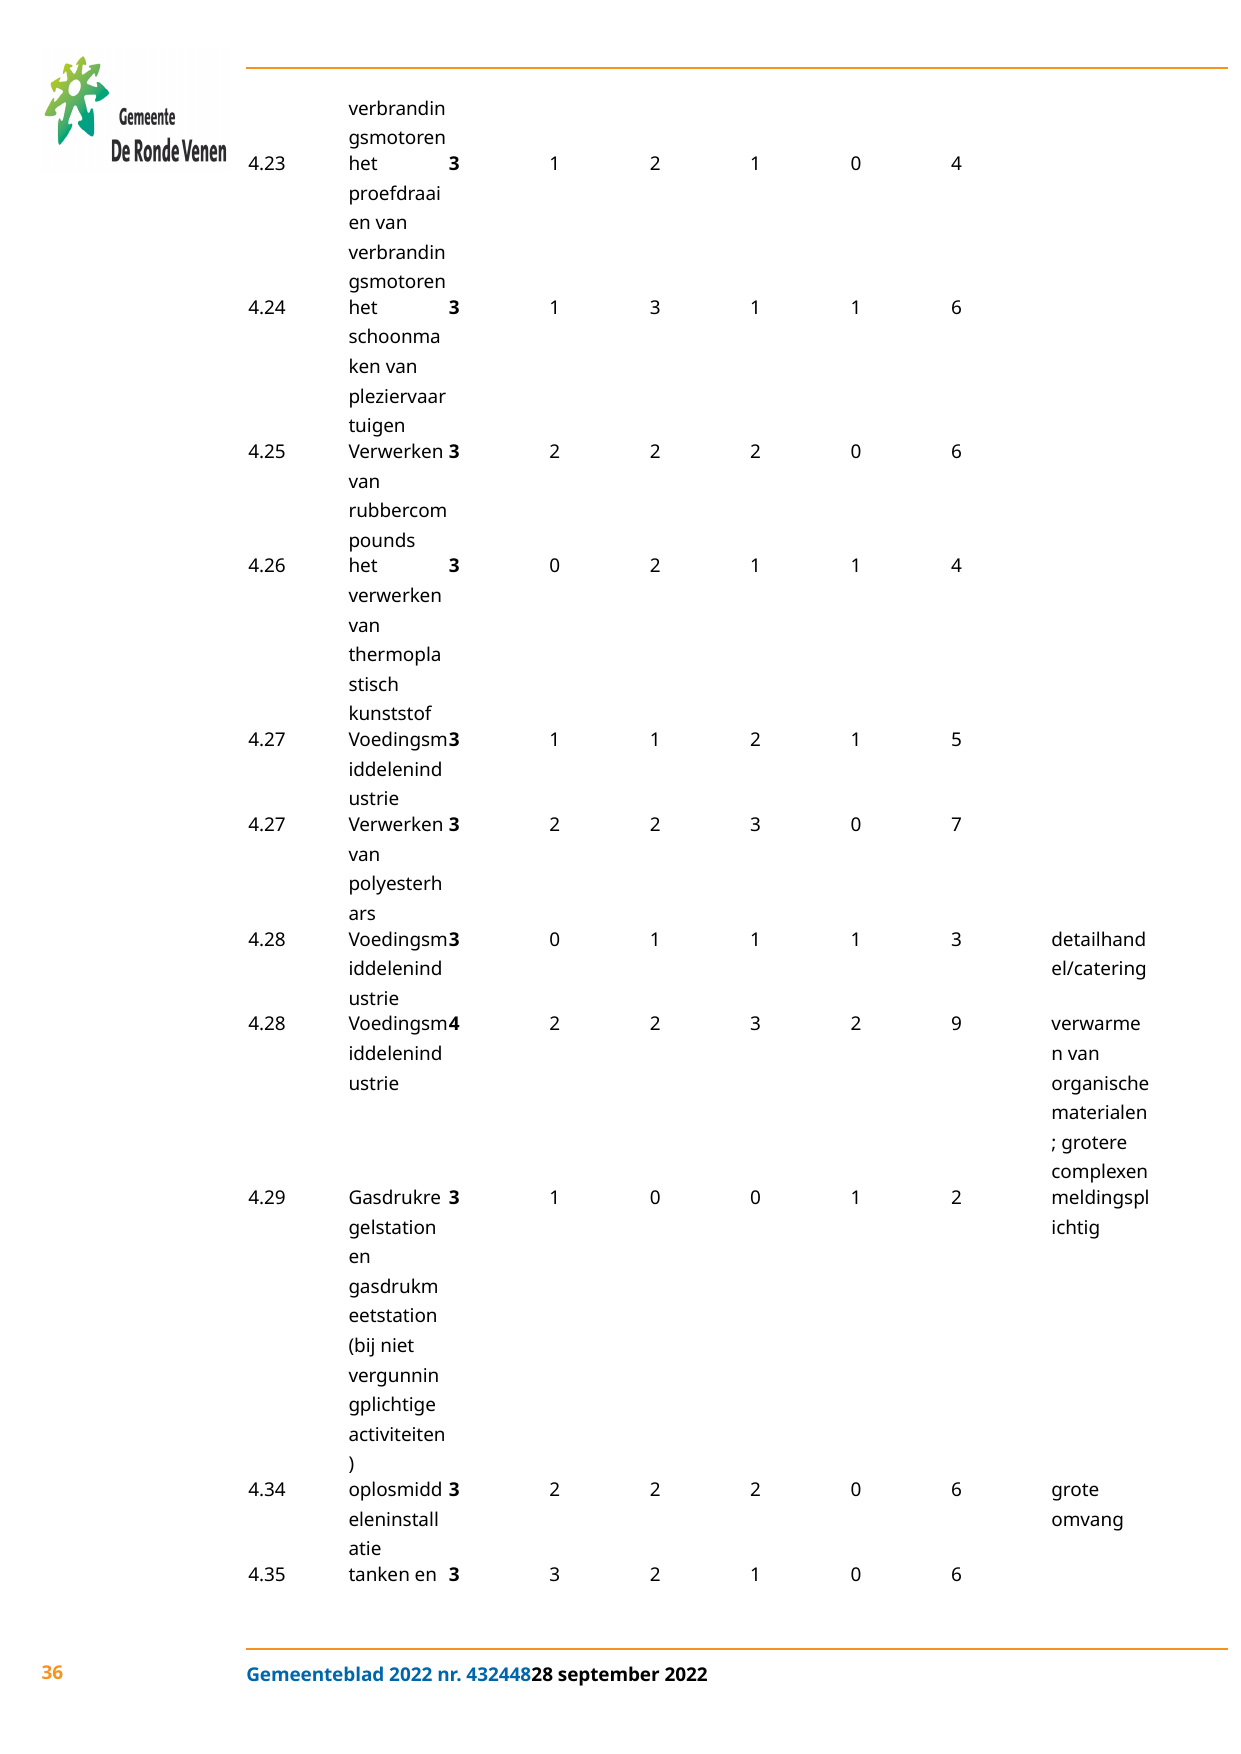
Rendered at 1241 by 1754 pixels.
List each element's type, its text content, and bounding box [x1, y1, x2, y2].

table_cell detailhandel/catering [1051, 926, 1152, 1011]
table_cell 2 [650, 553, 750, 726]
table_cell 1 [850, 553, 951, 726]
table_cell 3 [449, 1561, 549, 1587]
table_cell 4.29 [248, 1184, 348, 1476]
table_cell 3 [449, 1476, 549, 1561]
table_cell 7 [951, 811, 1051, 926]
table_cell 2 [650, 150, 750, 294]
table_cell 0 [549, 553, 649, 726]
table_cell oplosmiddeleninstallatie [348, 1476, 449, 1561]
table_cell 3 [449, 726, 549, 811]
table_cell [449, 95, 549, 150]
table_cell [1051, 95, 1152, 150]
table_cell 2 [549, 438, 649, 553]
table_cell 4.25 [248, 438, 348, 553]
table_cell 1 [650, 926, 750, 1011]
table_cell Voedingsmiddelenindustrie [348, 926, 449, 1011]
table_cell 0 [850, 150, 951, 294]
table_cell 2 [650, 1561, 750, 1587]
table_cell 3 [449, 811, 549, 926]
table_cell 3 [449, 150, 549, 294]
table_cell 2 [549, 1011, 649, 1184]
table_cell 4 [449, 1011, 549, 1184]
table_cell 4 [951, 553, 1051, 726]
table_cell [1051, 726, 1152, 811]
table_cell 2 [750, 726, 850, 811]
table_cell [951, 95, 1051, 150]
table_cell 3 [951, 926, 1051, 1011]
table_cell Voedingsmiddelenindustrie [348, 726, 449, 811]
table_cell 6 [951, 294, 1051, 438]
table_cell verbrandingsmotoren [348, 95, 449, 150]
table_cell [1051, 811, 1152, 926]
table_cell 2 [750, 438, 850, 553]
table_cell 2 [650, 811, 750, 926]
table_cell 1 [750, 553, 850, 726]
table_cell 3 [650, 294, 750, 438]
table_cell 3 [449, 438, 549, 553]
table_cell Verwerken van polyesterhars [348, 811, 449, 926]
table_cell 2 [650, 438, 750, 553]
table_cell 1 [549, 294, 649, 438]
table_cell 1 [850, 1184, 951, 1476]
table_cell 2 [650, 1476, 750, 1561]
table_cell 0 [850, 1476, 951, 1561]
table_cell 4 [951, 150, 1051, 294]
table_cell meldingsplichtig [1051, 1184, 1152, 1476]
table_cell 2 [549, 1476, 649, 1561]
table_cell 4.35 [248, 1561, 348, 1587]
table_cell 6 [951, 438, 1051, 553]
table_cell 1 [850, 926, 951, 1011]
table_cell 0 [750, 1184, 850, 1476]
table_cell 3 [449, 1184, 549, 1476]
table_cell 1 [549, 1184, 649, 1476]
table_cell 3 [449, 553, 549, 726]
table_cell 2 [549, 811, 649, 926]
table_cell 3 [449, 294, 549, 438]
table_cell 1 [750, 926, 850, 1011]
table_cell het schoonmaken van pleziervaartuigen [348, 294, 449, 438]
table_cell 0 [850, 1561, 951, 1587]
table_cell 4.24 [248, 294, 348, 438]
table_cell grote omvang [1051, 1476, 1152, 1561]
table_cell 9 [951, 1011, 1051, 1184]
table_cell tanken en [348, 1561, 449, 1587]
table_cell 1 [750, 294, 850, 438]
table_cell 0 [850, 438, 951, 553]
table_cell het verwerken van thermoplastisch kunststof [348, 553, 449, 726]
table_cell 4.26 [248, 553, 348, 726]
table_cell 3 [449, 926, 549, 1011]
table_cell [750, 95, 850, 150]
table_cell het proefdraaien van verbrandingsmotoren [348, 150, 449, 294]
table_cell 6 [951, 1561, 1051, 1587]
table_cell [1051, 150, 1152, 294]
table_cell 3 [549, 1561, 649, 1587]
table_cell 2 [951, 1184, 1051, 1476]
table_cell 1 [650, 726, 750, 811]
table_cell [1051, 438, 1152, 553]
table_cell 6 [951, 1476, 1051, 1561]
table_cell 4.27 [248, 726, 348, 811]
table_cell [248, 95, 348, 150]
table_cell 1 [549, 150, 649, 294]
table_cell 0 [549, 926, 649, 1011]
table_cell Verwerken van rubbercompounds [348, 438, 449, 553]
table_cell 3 [750, 811, 850, 926]
table_cell 1 [850, 294, 951, 438]
table_cell 5 [951, 726, 1051, 811]
table_cell [650, 95, 750, 150]
table_cell 2 [650, 1011, 750, 1184]
table_cell verwarmen van organische materialen; grotere complexen [1051, 1011, 1152, 1184]
table_cell Voedingsmiddelenindustrie [348, 1011, 449, 1184]
table_cell Gasdrukregelstation en gasdrukmeetstation (bij niet vergunningplichtige activiteiten) [348, 1184, 449, 1476]
table_cell 3 [750, 1011, 850, 1184]
table_cell [1051, 553, 1152, 726]
table_cell 2 [750, 1476, 850, 1561]
table_cell [1051, 294, 1152, 438]
picture [41, 47, 231, 172]
table_cell 0 [650, 1184, 750, 1476]
table_cell 1 [750, 1561, 850, 1587]
table_cell [549, 95, 649, 150]
table_cell 4.34 [248, 1476, 348, 1561]
table_cell 2 [850, 1011, 951, 1184]
table_cell 1 [549, 726, 649, 811]
table_cell [850, 95, 951, 150]
table_cell 1 [850, 726, 951, 811]
table_cell 4.28 [248, 926, 348, 1011]
table_cell 0 [850, 811, 951, 926]
table_cell 1 [750, 150, 850, 294]
table_cell 4.28 [248, 1011, 348, 1184]
table_cell 4.27 [248, 811, 348, 926]
table_cell 4.23 [248, 150, 348, 294]
table_cell [1051, 1561, 1152, 1587]
